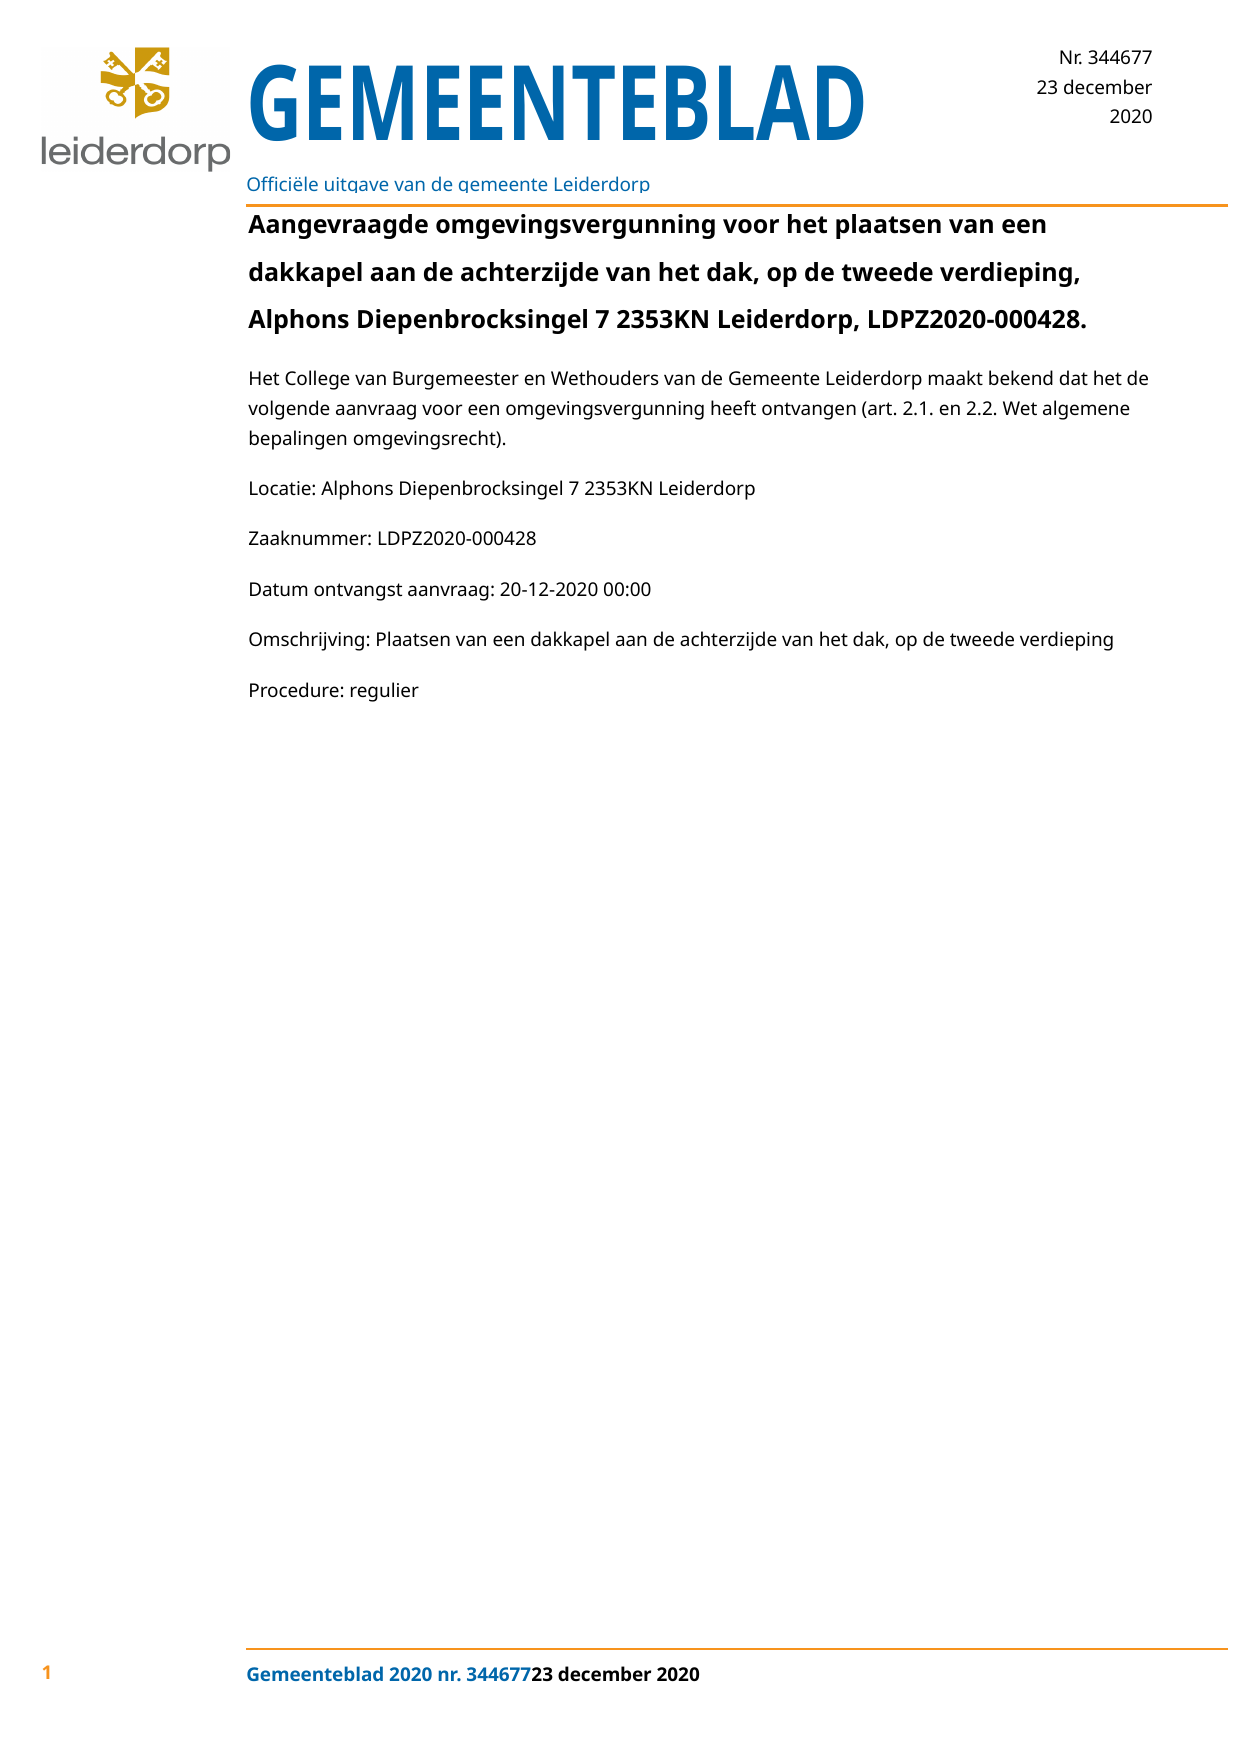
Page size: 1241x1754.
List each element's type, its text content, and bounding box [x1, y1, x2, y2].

text Aangevraagde omgevingsvergunning voor het plaatsen van een dakkapel aan de achterzijde van het dak, op de tweede verdieping, Alphons Diepenbrocksingel 7 2353KN Leiderdorp, LDPZ2020-000428. [248, 207, 1152, 336]
text Locatie: Alphons Diepenbrocksingel 7 2353KN Leiderdorp [248, 475, 1152, 501]
text Datum ontvangst aanvraag: 20-12-2020 00:00 [248, 576, 1152, 602]
text Het College van Burgemeester en Wethouders van de Gemeente Leiderdorp maakt bekend dat het de volgende aanvraag voor een omgevingsvergunning heeft ontvangen (art. 2.1. en 2.2. Wet algemene bepalingen omgevingsrecht). [248, 366, 1152, 450]
text Procedure: regulier [248, 677, 1152, 702]
text Omschrijving: Plaatsen van een dakkapel aan de achterzijde van het dak, op de tweede verdieping [248, 626, 1152, 652]
picture [41, 47, 231, 172]
text Zaaknummer: LDPZ2020-000428 [248, 526, 1152, 551]
